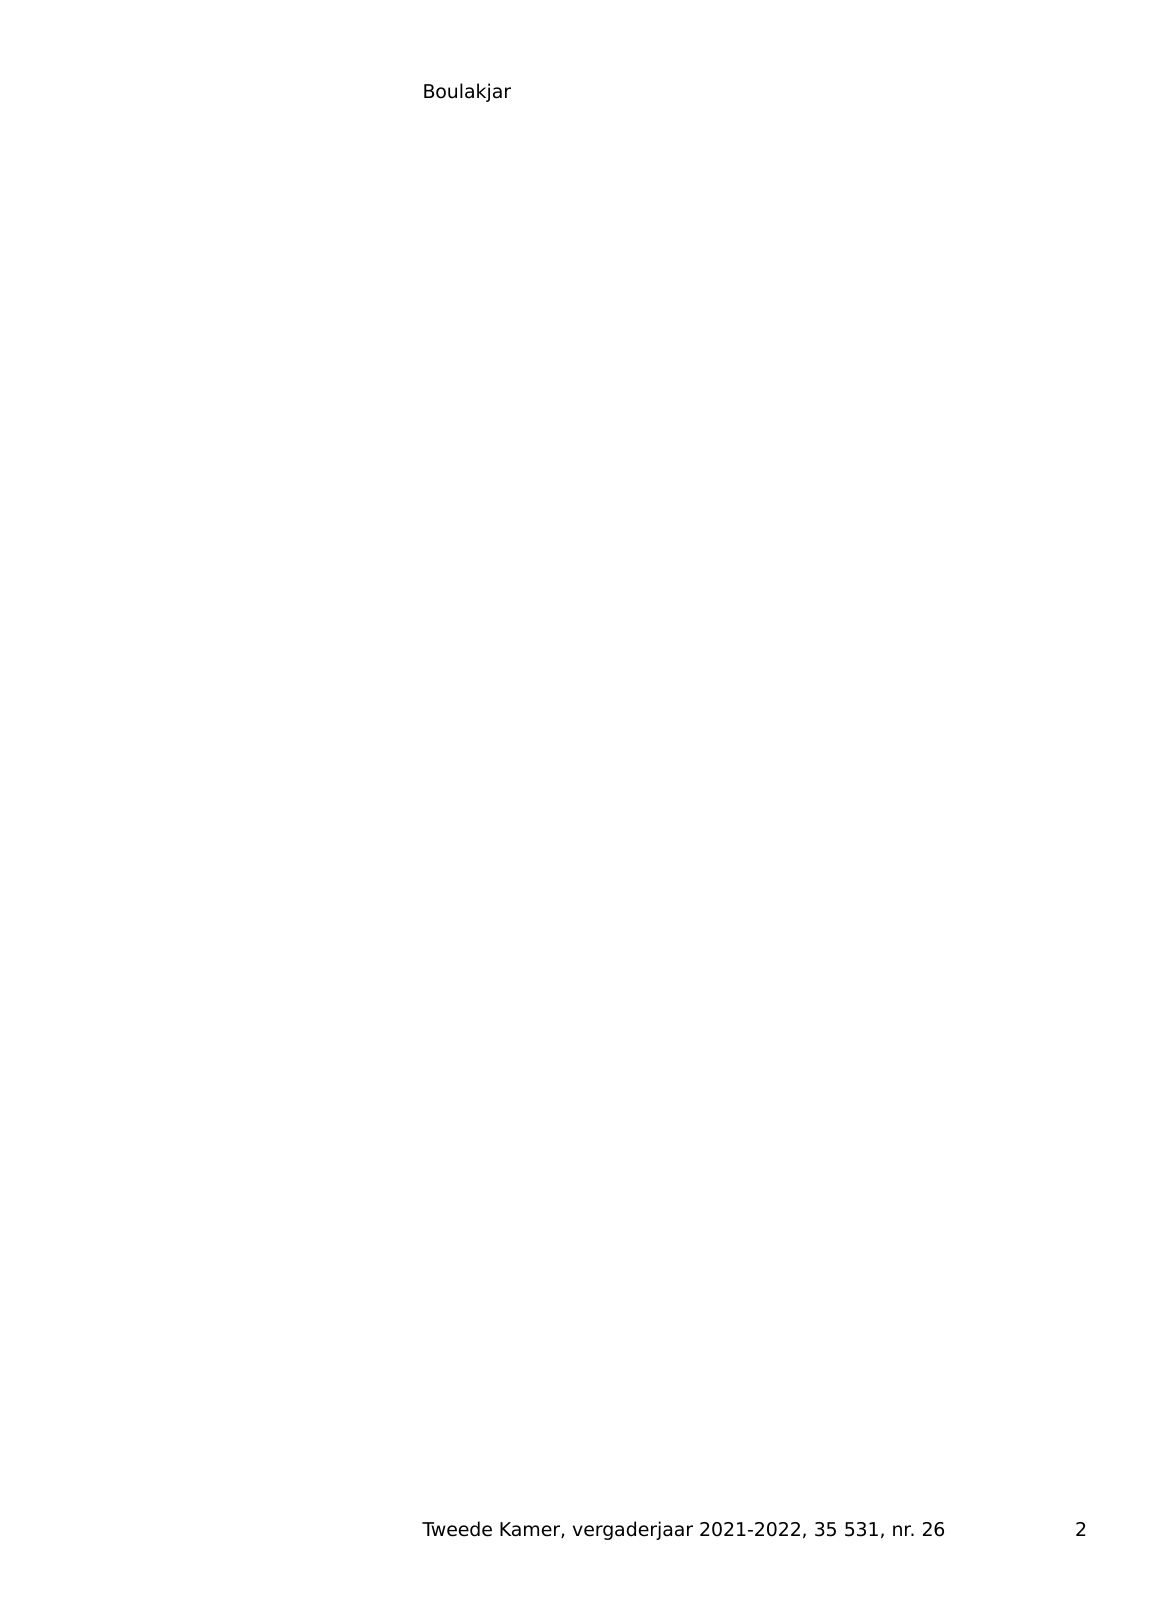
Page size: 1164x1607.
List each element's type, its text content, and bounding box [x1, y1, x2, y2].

text Boulakjar [422, 59, 1087, 103]
